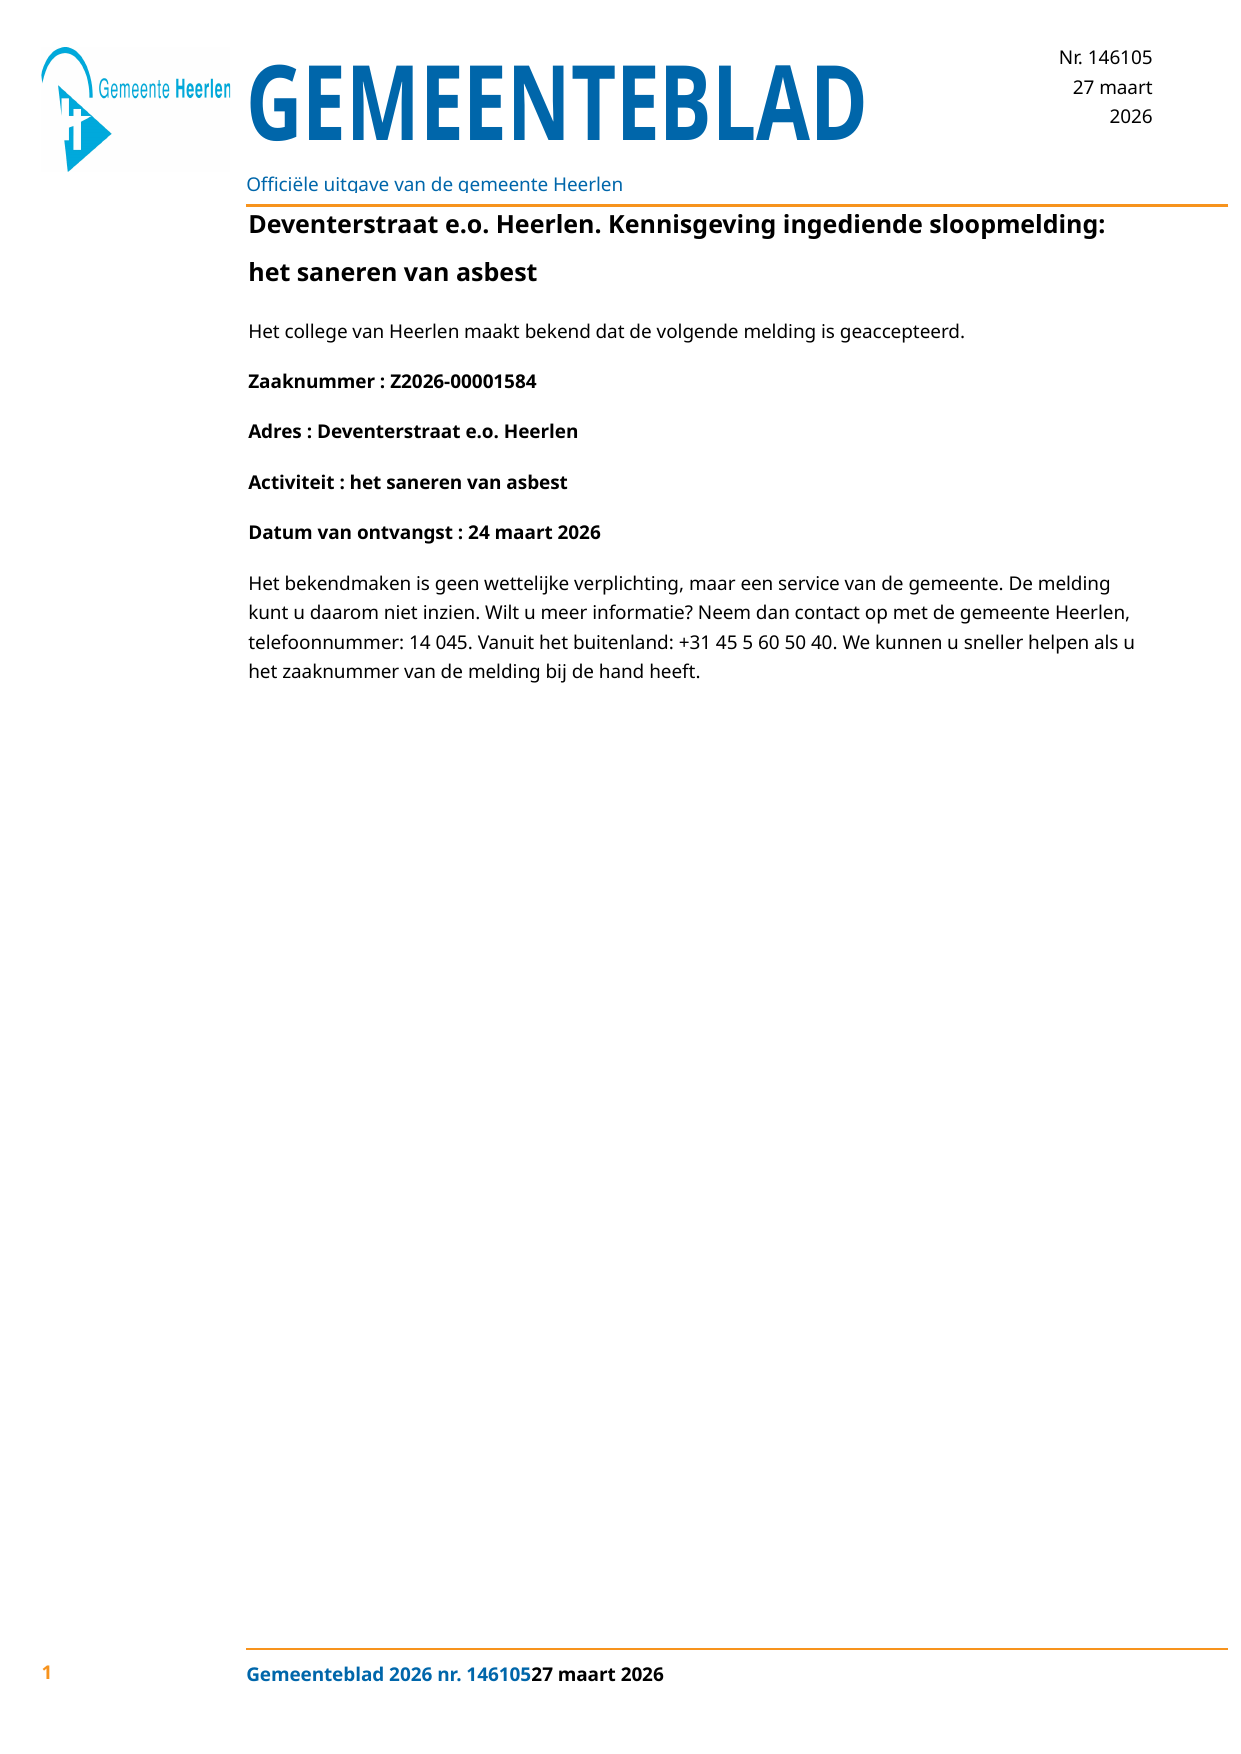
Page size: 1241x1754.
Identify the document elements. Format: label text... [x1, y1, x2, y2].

text Activiteit : het saneren van asbest [248, 469, 1152, 495]
picture [41, 47, 59, 70]
picture [41, 47, 231, 172]
text Zaaknummer : Z2026-00001584 [248, 368, 1152, 394]
text Deventerstraat e.o. Heerlen. Kennisgeving ingediende sloopmelding: het saneren van asbest [248, 207, 1152, 288]
text Adres : Deventerstraat e.o. Heerlen [248, 419, 1152, 444]
text Het bekendmaken is geen wettelijke verplichting, maar een service van de gemeente. De melding kunt u daarom niet inzien. Wilt u meer informatie? Neem dan contact op met de gemeente Heerlen, telefoonnummer: 14 045. Vanuit het buitenland: +31 45 5 60 50 40. We kunnen u sneller helpen als u het zaaknummer van de melding bij de hand heeft. [248, 570, 1152, 684]
text Het college van Heerlen maakt bekend dat de volgende melding is geaccepteerd. [248, 318, 1152, 344]
text Datum van ontvangst : 24 maart 2026 [248, 519, 1152, 545]
